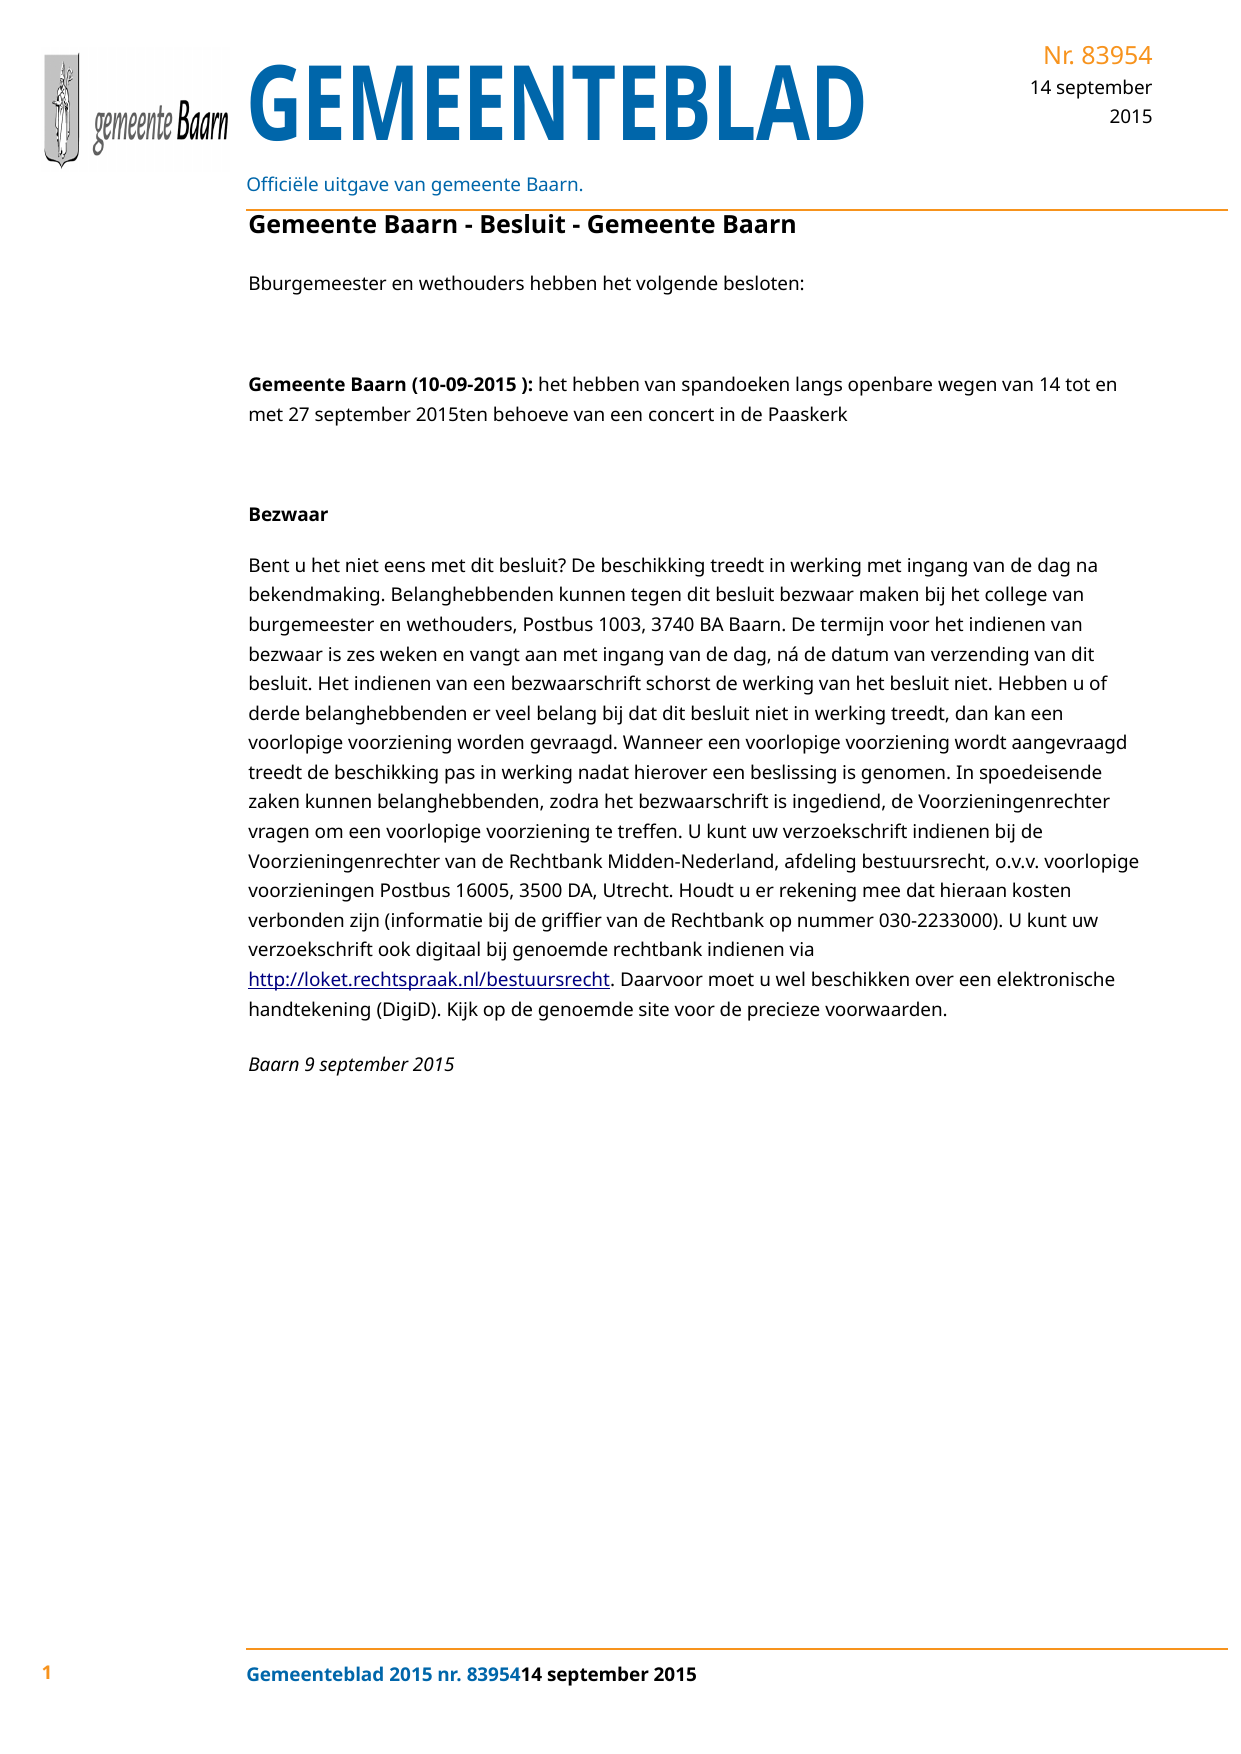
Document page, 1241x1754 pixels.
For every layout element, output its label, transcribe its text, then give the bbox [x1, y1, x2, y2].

text Bezwaar [248, 502, 1152, 527]
text Bburgemeester en wethouders hebben het volgende besloten: [248, 270, 1152, 296]
text Baarn 9 september 2015 [248, 1051, 1152, 1077]
text Gemeente Baarn (10-09-2015 ): het hebben van spandoeken langs openbare wegen van 14 tot en met 27 september 2015ten behoeve van een concert in de Paaskerk [248, 371, 1152, 426]
picture [41, 47, 231, 172]
text Gemeente Baarn - Besluit - Gemeente Baarn [248, 211, 1152, 241]
text Bent u het niet eens met dit besluit? De beschikking treedt in werking met ingang van de dag na bekendmaking. Belanghebbenden kunnen tegen dit besluit bezwaar maken bij het college van burgemeester en wethouders, Postbus 1003, 3740 BA Baarn. De termijn voor het indienen van bezwaar is zes weken en vangt aan met ingang van de dag, ná de datum van verzending van dit besluit. Het indienen van een bezwaarschrift schorst de werking van het besluit niet. Hebben u of derde belanghebbenden er veel belang bij dat dit besluit niet in werking treedt, dan kan een voorlopige voorziening worden gevraagd. Wanneer een voorlopige voorziening wordt aangevraagd treedt de beschikking pas in werking nadat hierover een beslissing is genomen. In spoedeisende zaken kunnen belanghebbenden, zodra het bezwaarschrift is ingediend, de Voorzieningenrechter vragen om een voorlopige voorziening te treffen. U kunt uw verzoekschrift indienen bij de Voorzieningenrechter van de Rechtbank Midden-Nederland, afdeling bestuursrecht, o.v.v. voorlopige voorzieningen Postbus 16005, 3500 DA, Utrecht. Houdt u er rekening mee dat hieraan kosten verbonden zijn (informatie bij de griffier van de Rechtbank op nummer 030-2233000). U kunt uw verzoekschrift ook digitaal bij genoemde rechtbank indienen via http://loket.rechtspraak.nl/bestuursrecht. Daarvoor moet u wel beschikken over een elektronische handtekening (DigiD). Kijk op de genoemde site voor de precieze voorwaarden. [248, 552, 1152, 1021]
